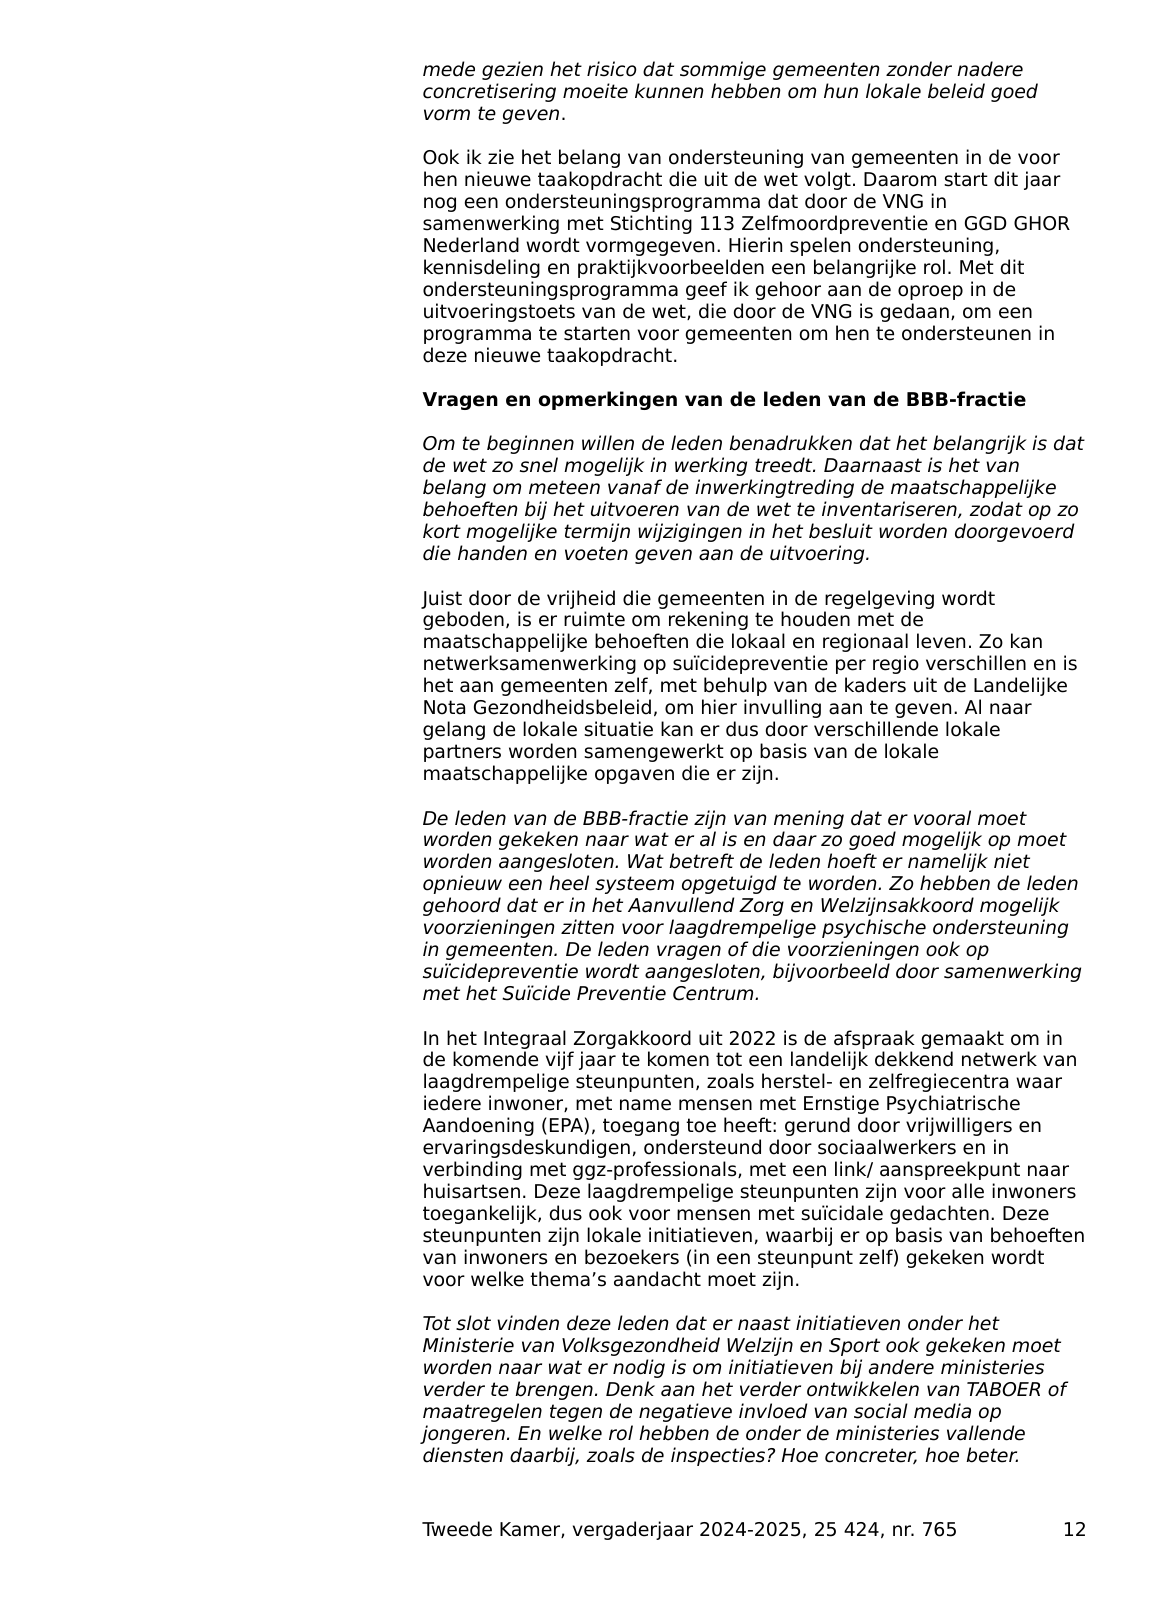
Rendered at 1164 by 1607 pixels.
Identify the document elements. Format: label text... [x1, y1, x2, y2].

text Tot slot vinden deze leden dat er naast initiatieven onder het Ministerie van Volksgezondheid Welzijn en Sport ook gekeken moet worden naar wat er nodig is om initiatieven bij andere ministeries verder te brengen. Denk aan het verder ontwikkelen van TABOER of maatregelen tegen de negatieve invloed van social media op jongeren. En welke rol hebben de onder de ministeries vallende diensten daarbij, zoals de inspecties? Hoe concreter, hoe beter. [422, 1313, 1087, 1467]
text Ook ik zie het belang van ondersteuning van gemeenten in de voor hen nieuwe taakopdracht die uit de wet volgt. Daarom start dit jaar nog een ondersteuningsprogramma dat door de VNG in samenwerking met Stichting 113 Zelfmoordpreventie en GGD GHOR Nederland wordt vormgegeven. Hierin spelen ondersteuning, kennisdeling en praktijkvoorbeelden een belangrijke rol. Met dit ondersteuningsprogramma geef ik gehoor aan de oproep in de uitvoeringstoets van de wet, die door de VNG is gedaan, om een programma te starten voor gemeenten om hen te ondersteunen in deze nieuwe taakopdracht. [422, 147, 1087, 367]
text Juist door de vrijheid die gemeenten in de regelgeving wordt geboden, is er ruimte om rekening te houden met de maatschappelijke behoeften die lokaal en regionaal leven. Zo kan netwerksamenwerking op suïcidepreventie per regio verschillen en is het aan gemeenten zelf, met behulp van de kaders uit de Landelijke Nota Gezondheidsbeleid, om hier invulling aan te geven. Al naar gelang de lokale situatie kan er dus door verschillende lokale partners worden samengewerkt op basis van de lokale maatschappelijke opgaven die er zijn. [422, 587, 1087, 785]
text De leden van de BBB-fractie zijn van mening dat er vooral moet worden gekeken naar wat er al is en daar zo goed mogelijk op moet worden aangesloten. Wat betreft de leden hoeft er namelijk niet opnieuw een heel systeem opgetuigd te worden. Zo hebben de leden gehoord dat er in het Aanvullend Zorg en Welzijnsakkoord mogelijk voorzieningen zitten voor laagdrempelige psychische ondersteuning in gemeenten. De leden vragen of die voorzieningen ook op suïcidepreventie wordt aangesloten, bijvoorbeeld door samenwerking met het Suïcide Preventie Centrum. [422, 807, 1087, 1005]
text mede gezien het risico dat sommige gemeenten zonder nadere concretisering moeite kunnen hebben om hun lokale beleid goed vorm te geven. [422, 59, 1087, 125]
text In het Integraal Zorgakkoord uit 2022 is de afspraak gemaakt om in de komende vijf jaar te komen tot een landelijk dekkend netwerk van laagdrempelige steunpunten, zoals herstel- en zelfregiecentra waar iedere inwoner, met name mensen met Ernstige Psychiatrische Aandoening (EPA), toegang toe heeft: gerund door vrijwilligers en ervaringsdeskundigen, ondersteund door sociaalwerkers en in verbinding met ggz-professionals, met een link/ aanspreekpunt naar huisartsen. Deze laagdrempelige steunpunten zijn voor alle inwoners toegankelijk, dus ook voor mensen met suïcidale gedachten. Deze steunpunten zijn lokale initiatieven, waarbij er op basis van behoeften van inwoners en bezoekers (in een steunpunt zelf) gekeken wordt voor welke thema’s aandacht moet zijn. [422, 1027, 1087, 1291]
text Om te beginnen willen de leden benadrukken dat het belangrijk is dat de wet zo snel mogelijk in werking treedt. Daarnaast is het van belang om meteen vanaf de inwerkingtreding de maatschappelijke behoeften bij het uitvoeren van de wet te inventariseren, zodat op zo kort mogelijke termijn wijzigingen in het besluit worden doorgevoerd die handen en voeten geven aan de uitvoering. [422, 433, 1087, 565]
subtitle Vragen en opmerkingen van de leden van de BBB-fractie [422, 389, 1087, 411]
